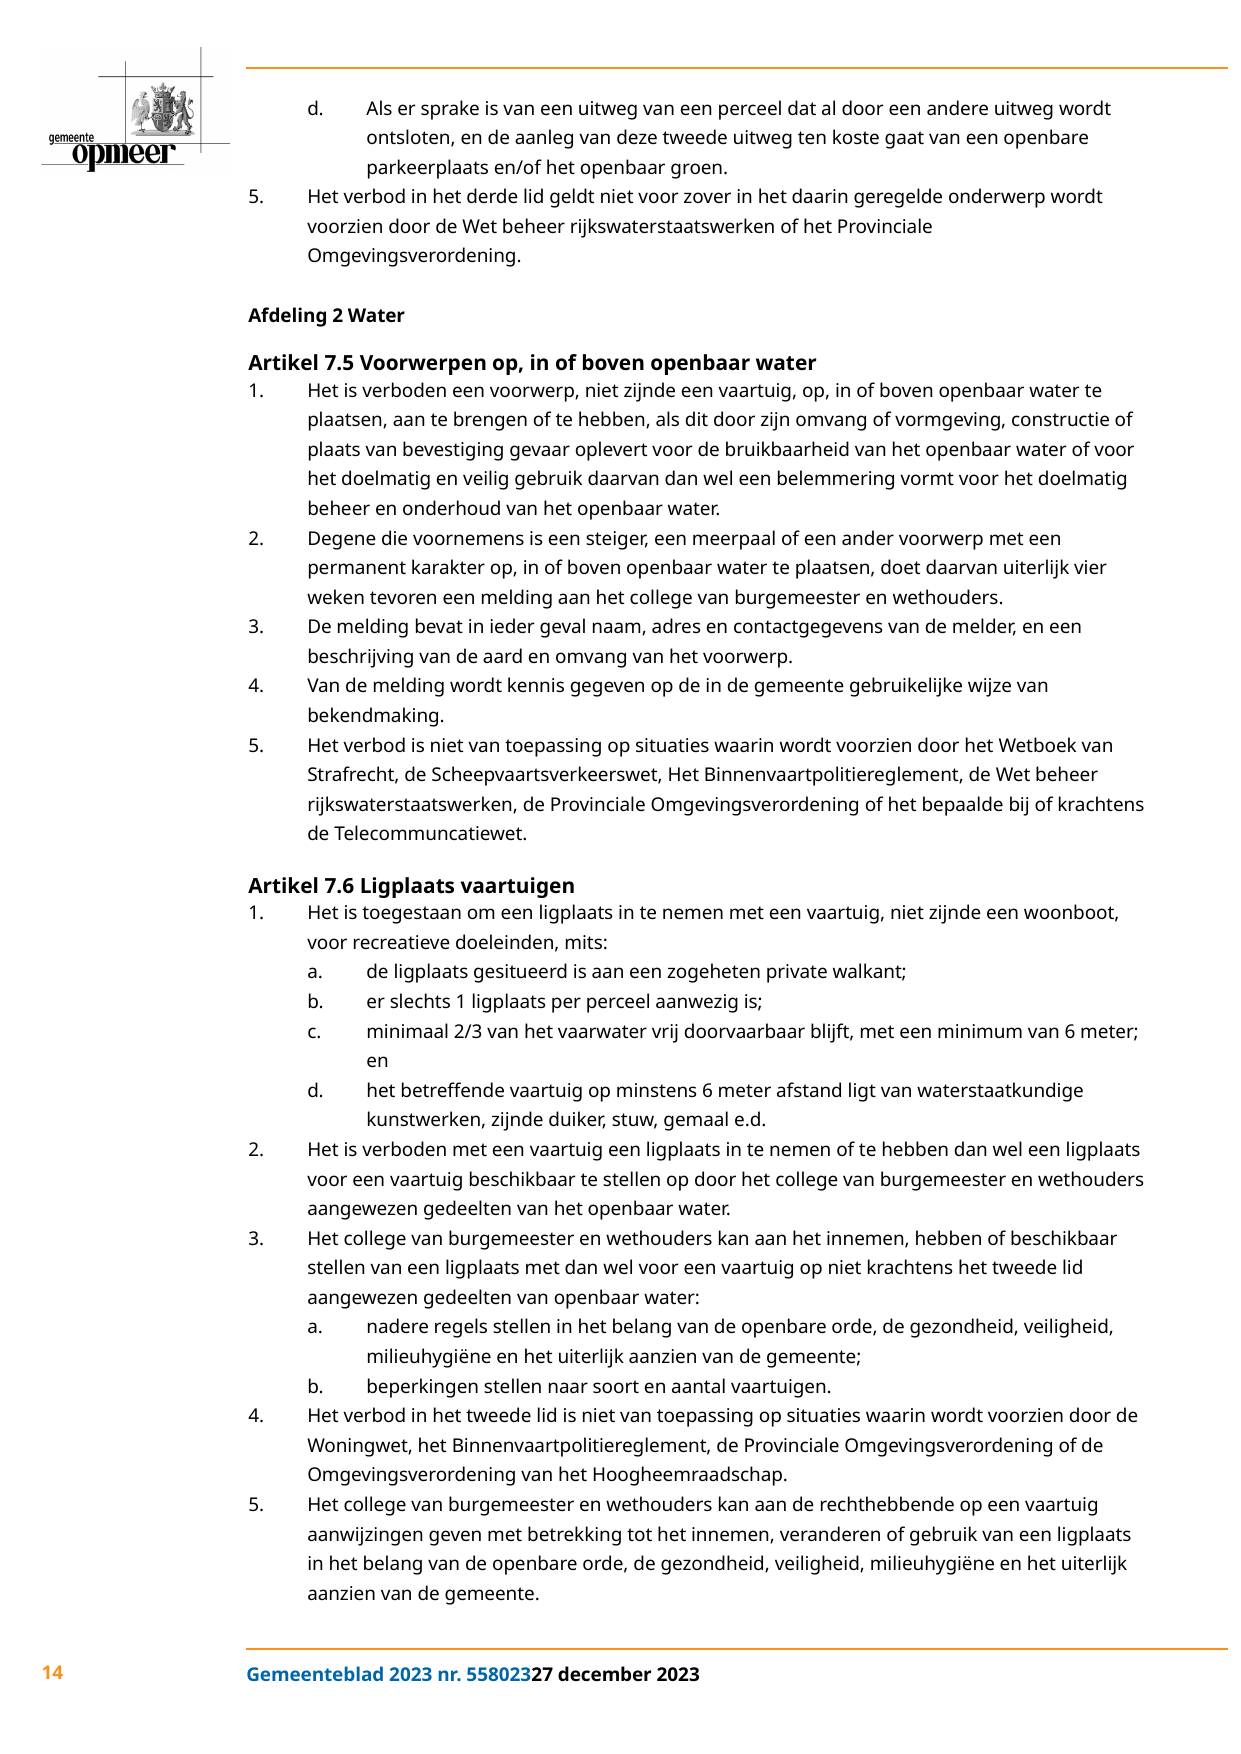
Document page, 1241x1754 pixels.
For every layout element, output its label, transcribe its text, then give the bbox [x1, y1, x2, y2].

list nadere regels stellen in het belang van de openbare orde, de gezondheid, veiligheid, milieuhygiëne en het uiterlijk aanzien van de gemeente; [307, 1314, 1152, 1369]
list Het college van burgemeester en wethouders kan aan het innemen, hebben of beschikbaar stellen van een ligplaats met dan wel voor een vaartuig op niet krachtens het tweede lid aangewezen gedeelten van openbaar water: [248, 1225, 1152, 1310]
list de ligplaats gesitueerd is aan een zogeheten private walkant; [307, 959, 1152, 984]
picture [41, 47, 231, 172]
list Het verbod is niet van toepassing op situaties waarin wordt voorzien door het Wetboek van Strafrecht, de Scheepvaartsverkeerswet, Het Binnenvaartpolitiereglement, de Wet beheer rijkswaterstaatswerken, de Provinciale Omgevingsverordening of het bepaalde bij of krachtens de Telecommuncatiewet. [248, 732, 1152, 846]
list Het verbod in het derde lid geldt niet voor zover in het daarin geregelde onderwerp wordt voorzien door de Wet beheer rijkswaterstaatswerken of het Provinciale Omgevingsverordening. [248, 183, 1152, 268]
list Het college van burgemeester en wethouders kan aan de rechthebbende op een vaartuig aanwijzingen geven met betrekking tot het innemen, veranderen of gebruik van een ligplaats in het belang van de openbare orde, de gezondheid, veiligheid, milieuhygiëne en het uiterlijk aanzien van de gemeente. [248, 1491, 1152, 1606]
list minimaal 2/3 van het vaarwater vrij doorvaarbaar blijft, met een minimum van 6 meter; en [307, 1018, 1152, 1073]
list Het verbod in het tweede lid is niet van toepassing op situaties waarin wordt voorzien door de Woningwet, het Binnenvaartpolitiereglement, de Provinciale Omgevingsverordening of de Omgevingsverordening van het Hoogheemraadschap. [248, 1402, 1152, 1487]
list er slechts 1 ligplaats per perceel aanwezig is; [307, 988, 1152, 1014]
list Degene die voornemens is een steiger, een meerpaal of een ander voorwerp met een permanent karakter op, in of boven openbaar water te plaatsen, doet daarvan uiterlijk vier weken tevoren een melding aan het college van burgemeester en wethouders. [248, 525, 1152, 610]
text Artikel 7.5 Voorwerpen op, in of boven openbaar water [248, 348, 1152, 377]
list Het is verboden met een vaartuig een ligplaats in te nemen of te hebben dan wel een ligplaats voor een vaartuig beschikbaar te stellen op door het college van burgemeester en wethouders aangewezen gedeelten van het openbaar water. [248, 1136, 1152, 1221]
list het betreffende vaartuig op minstens 6 meter afstand ligt van waterstaatkundige kunstwerken, zijnde duiker, stuw, gemaal e.d. [307, 1077, 1152, 1132]
list Het is toegestaan om een ligplaats in te nemen met een vaartuig, niet zijnde een woonboot, voor recreatieve doeleinden, mits: [248, 899, 1152, 955]
list De melding bevat in ieder geval naam, adres en contactgegevens van de melder, en een beschrijving van de aard en omvang van het voorwerp. [248, 613, 1152, 669]
text Artikel 7.6 Ligplaats vaartuigen [248, 871, 1152, 899]
list Van de melding wordt kennis gegeven op de in de gemeente gebruikelijke wijze van bekendmaking. [248, 673, 1152, 728]
text Afdeling 2 Water [248, 302, 1152, 328]
list beperkingen stellen naar soort en aantal vaartuigen. [307, 1373, 1152, 1398]
list Het is verboden een voorwerp, niet zijnde een vaartuig, op, in of boven openbaar water te plaatsen, aan te brengen of te hebben, als dit door zijn omvang of vormgeving, constructie of plaats van bevestiging gevaar oplevert voor de bruikbaarheid van het openbaar water of voor het doelmatig en veilig gebruik daarvan dan wel een belemmering vormt voor het doelmatig beheer en onderhoud van het openbaar water. [248, 377, 1152, 521]
list Als er sprake is van een uitweg van een perceel dat al door een andere uitweg wordt ontsloten, en de aanleg van deze tweede uitweg ten koste gaat van een openbare parkeerplaats en/of het openbaar groen. [307, 95, 1152, 180]
